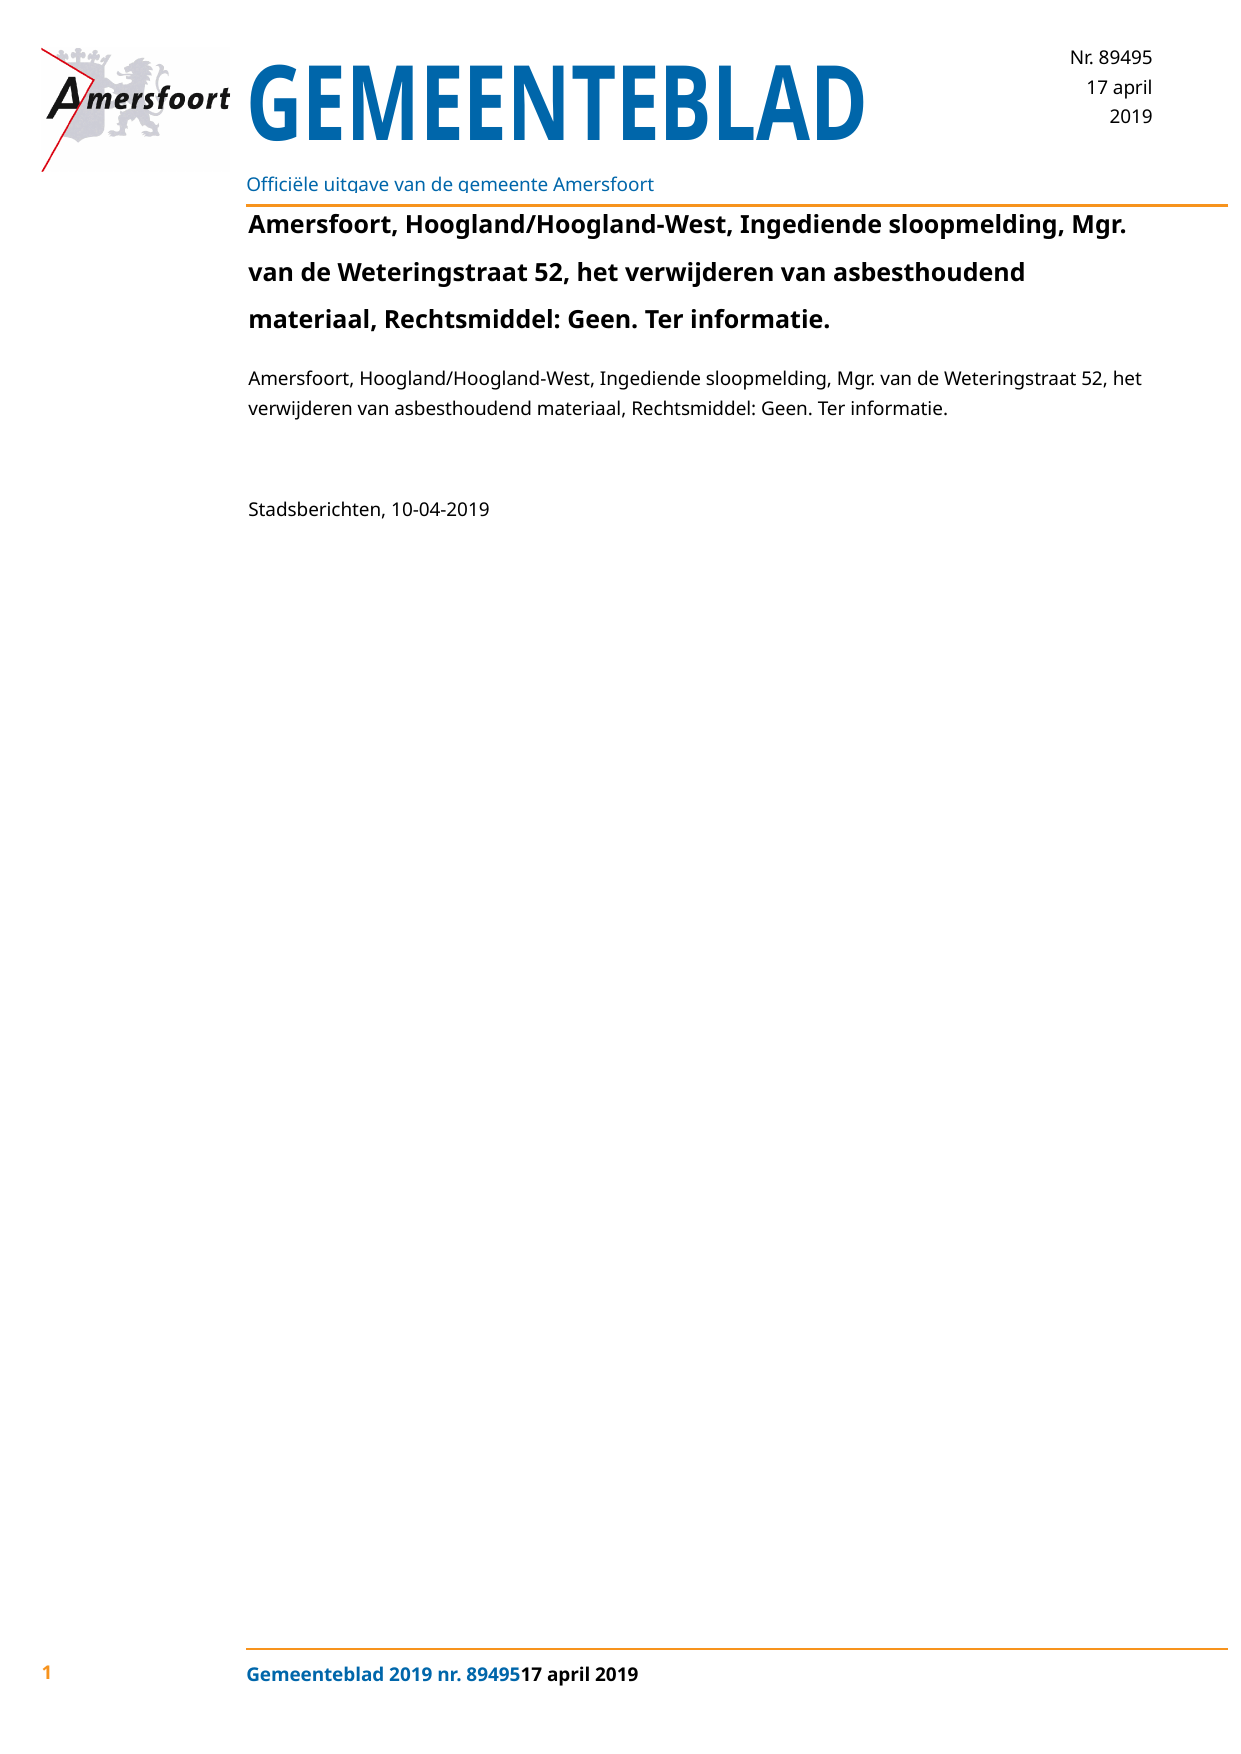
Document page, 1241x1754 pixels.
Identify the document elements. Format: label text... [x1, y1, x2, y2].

text Amersfoort, Hoogland/Hoogland-West, Ingediende sloopmelding, Mgr. van de Weteringstraat 52, het verwijderen van asbesthoudend materiaal, Rechtsmiddel: Geen. Ter informatie. [248, 366, 1152, 421]
picture [41, 47, 231, 172]
text Stadsberichten, 10-04-2019 [248, 496, 1152, 522]
text Amersfoort, Hoogland/Hoogland-West, Ingediende sloopmelding, Mgr. van de Weteringstraat 52, het verwijderen van asbesthoudend materiaal, Rechtsmiddel: Geen. Ter informatie. [248, 207, 1152, 336]
